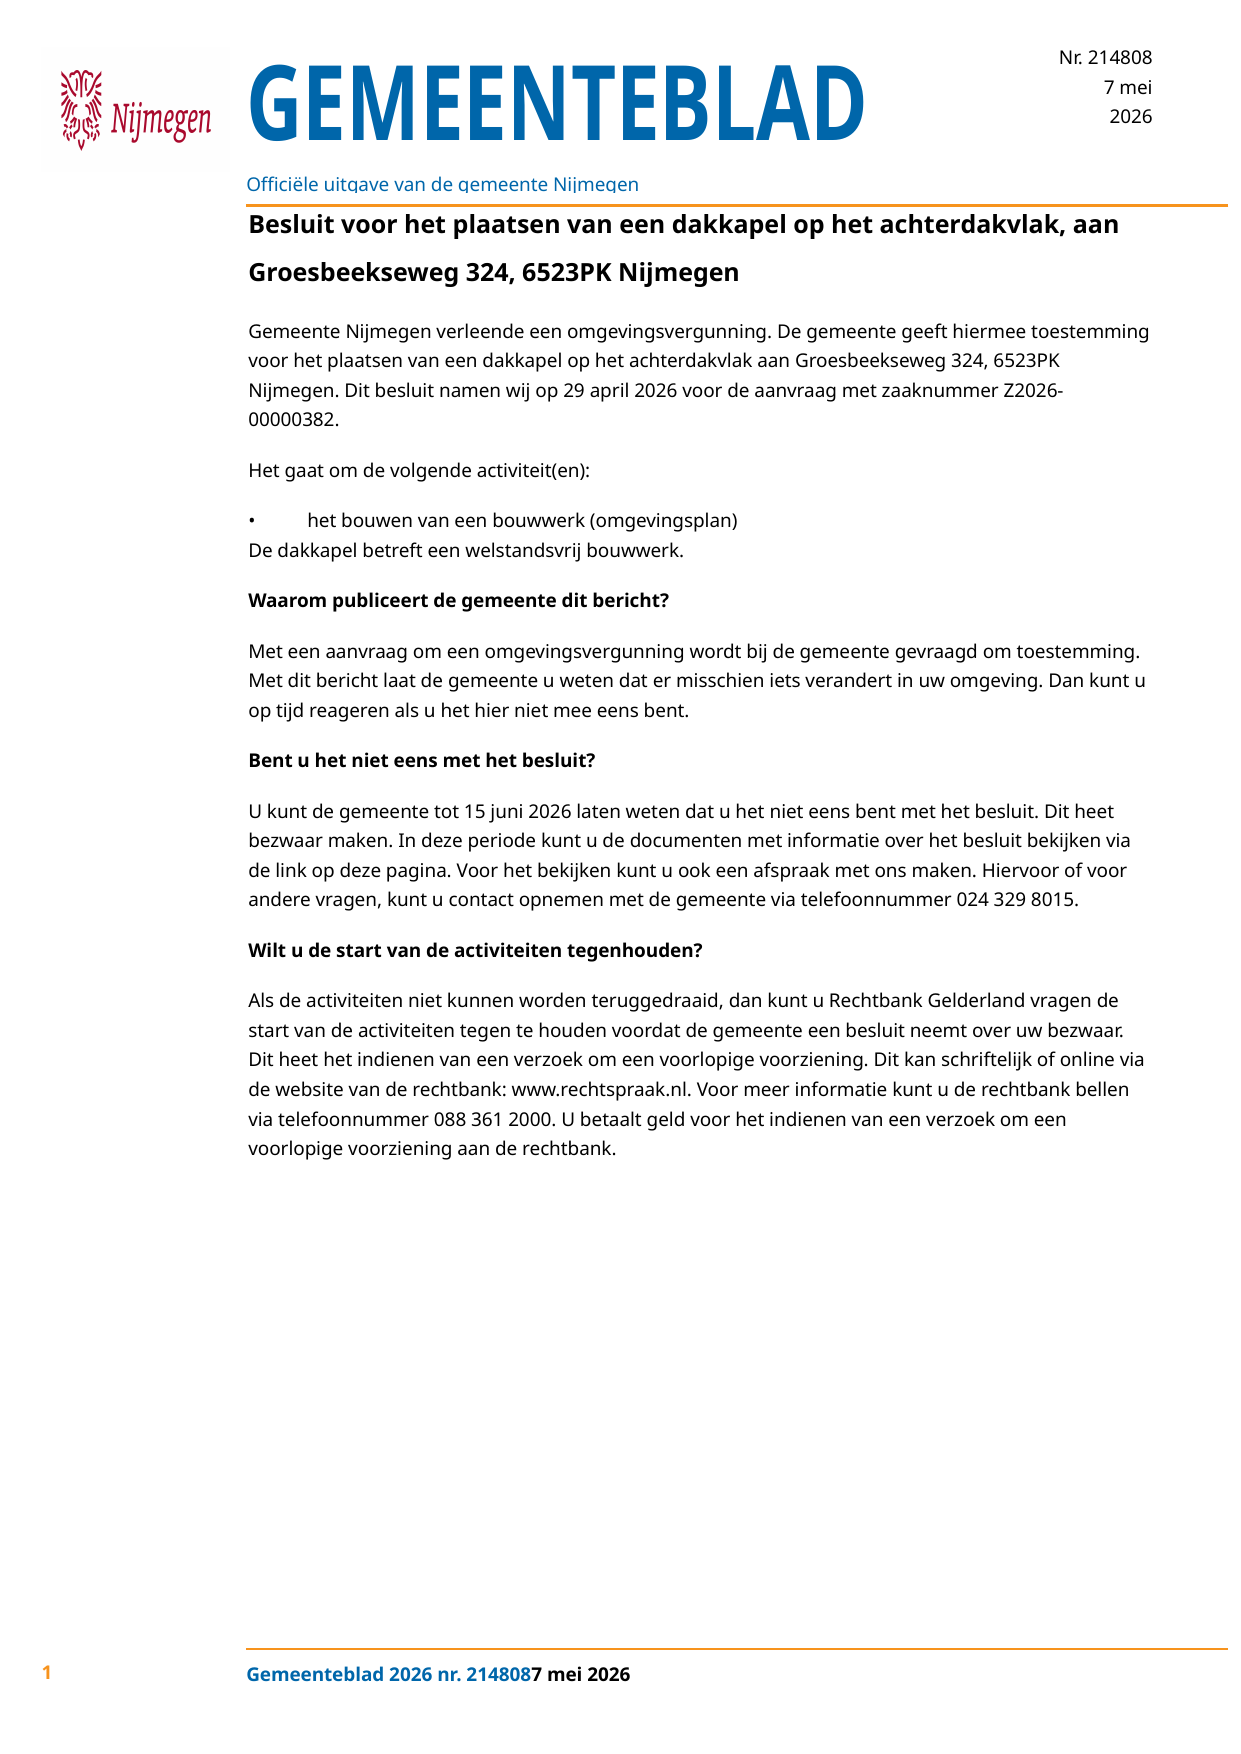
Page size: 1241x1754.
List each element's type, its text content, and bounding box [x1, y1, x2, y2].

text U kunt de gemeente tot 15 juni 2026 laten weten dat u het niet eens bent met het besluit. Dit heet bezwaar maken. In deze periode kunt u de documenten met informatie over het besluit bekijken via de link op deze pagina. Voor het bekijken kunt u ook een afspraak met ons maken. Hiervoor of voor andere vragen, kunt u contact opnemen met de gemeente via telefoonnummer 024 329 8015. [248, 798, 1152, 912]
text De dakkapel betreft een welstandsvrij bouwwerk. [248, 537, 1152, 563]
list het bouwen van een bouwwerk (omgevingsplan) [248, 507, 1152, 533]
text Als de activiteiten niet kunnen worden teruggedraaid, dan kunt u Rechtbank Gelderland vragen de start van de activiteiten tegen te houden voordat de gemeente een besluit neemt over uw bezwaar. Dit heet het indienen van een verzoek om een voorlopige voorziening. Dit kan schriftelijk of online via de website van de rechtbank: www.rechtspraak.nl. Voor meer informatie kunt u de rechtbank bellen via telefoonnummer 088 361 2000. U betaalt geld voor het indienen van een verzoek om een voorlopige voorziening aan de rechtbank. [248, 987, 1152, 1161]
text Waarom publiceert de gemeente dit bericht? [248, 587, 1152, 613]
text Met een aanvraag om een omgevingsvergunning wordt bij de gemeente gevraagd om toestemming. Met dit bericht laat de gemeente u weten dat er misschien iets verandert in uw omgeving. Dan kunt u op tijd reageren als u het hier niet mee eens bent. [248, 638, 1152, 723]
text Bent u het niet eens met het besluit? [248, 747, 1152, 773]
text Gemeente Nijmegen verleende een omgevingsvergunning. De gemeente geeft hiermee toestemming voor het plaatsen van een dakkapel op het achterdakvlak aan Groesbeekseweg 324, 6523PK Nijmegen. Dit besluit namen wij op 29 april 2026 voor de aanvraag met zaaknummer Z2026-00000382. [248, 318, 1152, 432]
picture [41, 47, 231, 172]
text Besluit voor het plaatsen van een dakkapel op het achterdakvlak, aan Groesbeekseweg 324, 6523PK Nijmegen [248, 207, 1152, 288]
text Wilt u de start van de activiteiten tegenhouden? [248, 937, 1152, 963]
text Het gaat om de volgende activiteit(en): [248, 457, 1152, 483]
